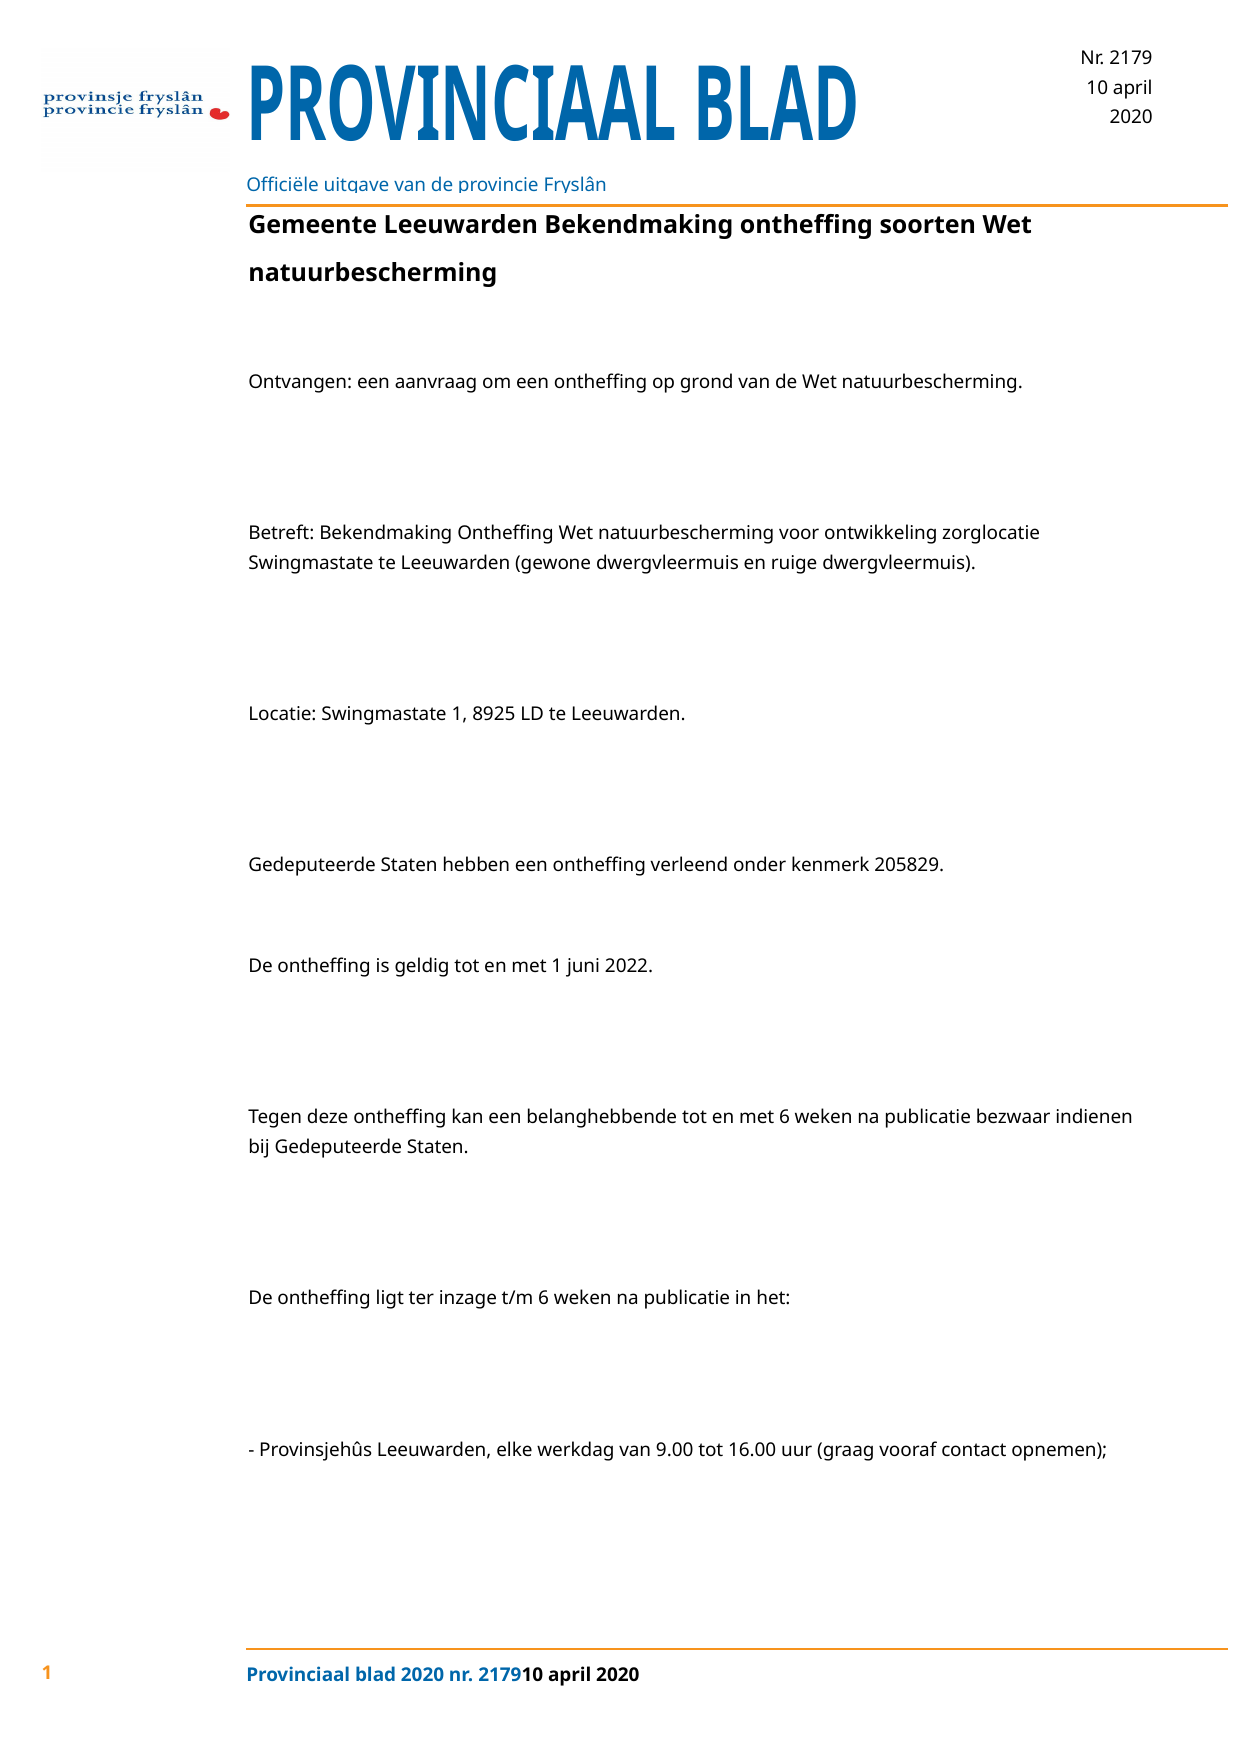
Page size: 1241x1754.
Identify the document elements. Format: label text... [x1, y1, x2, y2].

text De ontheffing ligt ter inzage t/m 6 weken na publicatie in het: [248, 1284, 1152, 1310]
text Gemeente Leeuwarden Bekendmaking ontheffing soorten Wet natuurbescherming [248, 207, 1152, 288]
text Betreft: Bekendmaking Ontheffing Wet natuurbescherming voor ontwikkeling zorglocatie Swingmastate te Leeuwarden (gewone dwergvleermuis en ruige dwergvleermuis). [248, 519, 1152, 575]
text Locatie: Swingmastate 1, 8925 LD te Leeuwarden. [248, 700, 1152, 726]
text Ontvangen: een aanvraag om een ontheffing op grond van de Wet natuurbescherming. [248, 368, 1152, 394]
text - Provinsjehûs Leeuwarden, elke werkdag van 9.00 tot 16.00 uur (graag vooraf contact opnemen); [248, 1436, 1152, 1462]
text Gedeputeerde Staten hebben een ontheffing verleend onder kenmerk 205829. [248, 852, 1152, 877]
text Tegen deze ontheffing kan een belanghebbende tot en met 6 weken na publicatie bezwaar indienen bij Gedeputeerde Staten. [248, 1104, 1152, 1159]
text De ontheffing is geldig tot en met 1 juni 2022. [248, 952, 1152, 978]
picture [41, 47, 231, 172]
